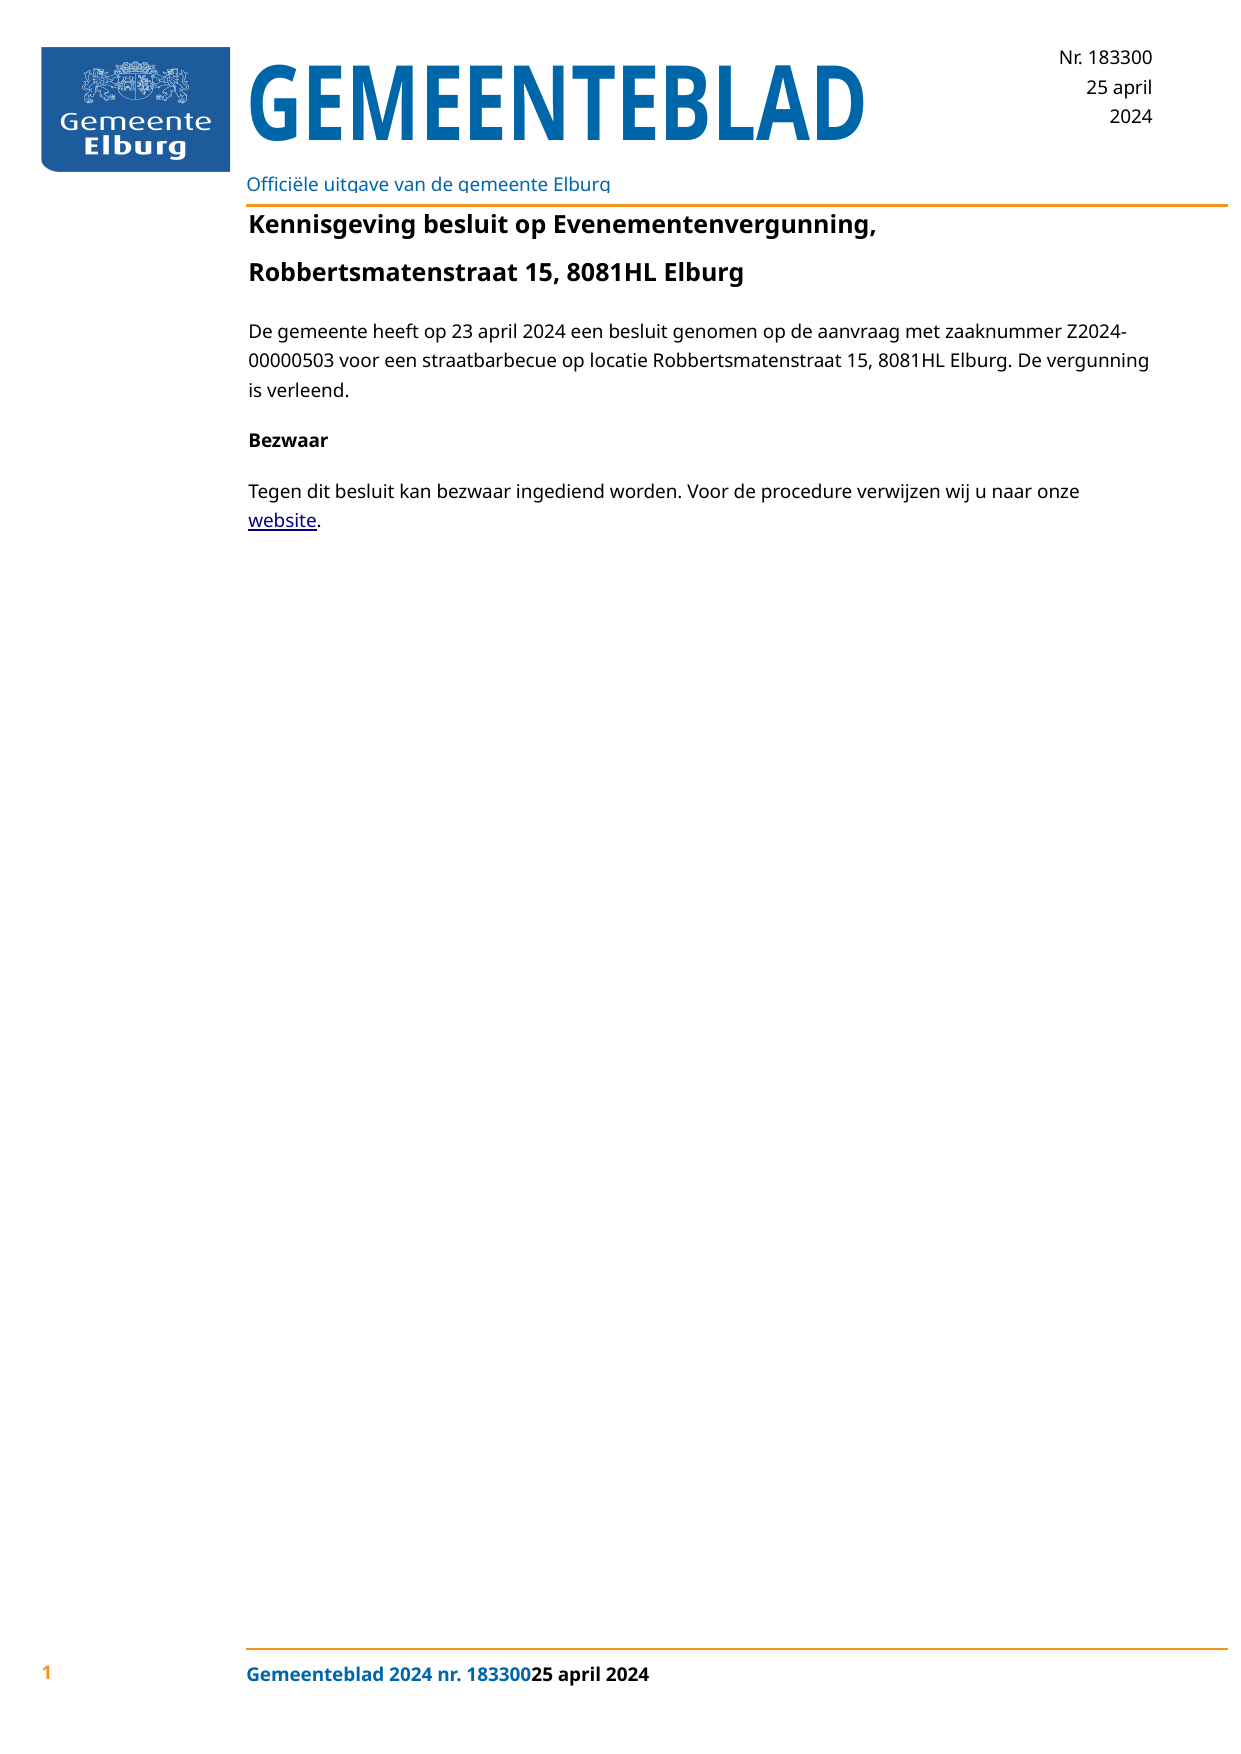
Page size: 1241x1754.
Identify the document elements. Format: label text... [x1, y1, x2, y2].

text Bezwaar [248, 427, 1152, 453]
text Tegen dit besluit kan bezwaar ingediend worden. Voor de procedure verwijzen wij u naar onze website. [248, 478, 1152, 533]
text Kennisgeving besluit op Evenementenvergunning, Robbertsmatenstraat 15, 8081HL Elburg [248, 207, 1152, 288]
text De gemeente heeft op 23 april 2024 een besluit genomen op de aanvraag met zaaknummer Z2024-00000503 voor een straatbarbecue op locatie Robbertsmatenstraat 15, 8081HL Elburg. De vergunning is verleend. [248, 318, 1152, 403]
picture [41, 47, 231, 172]
